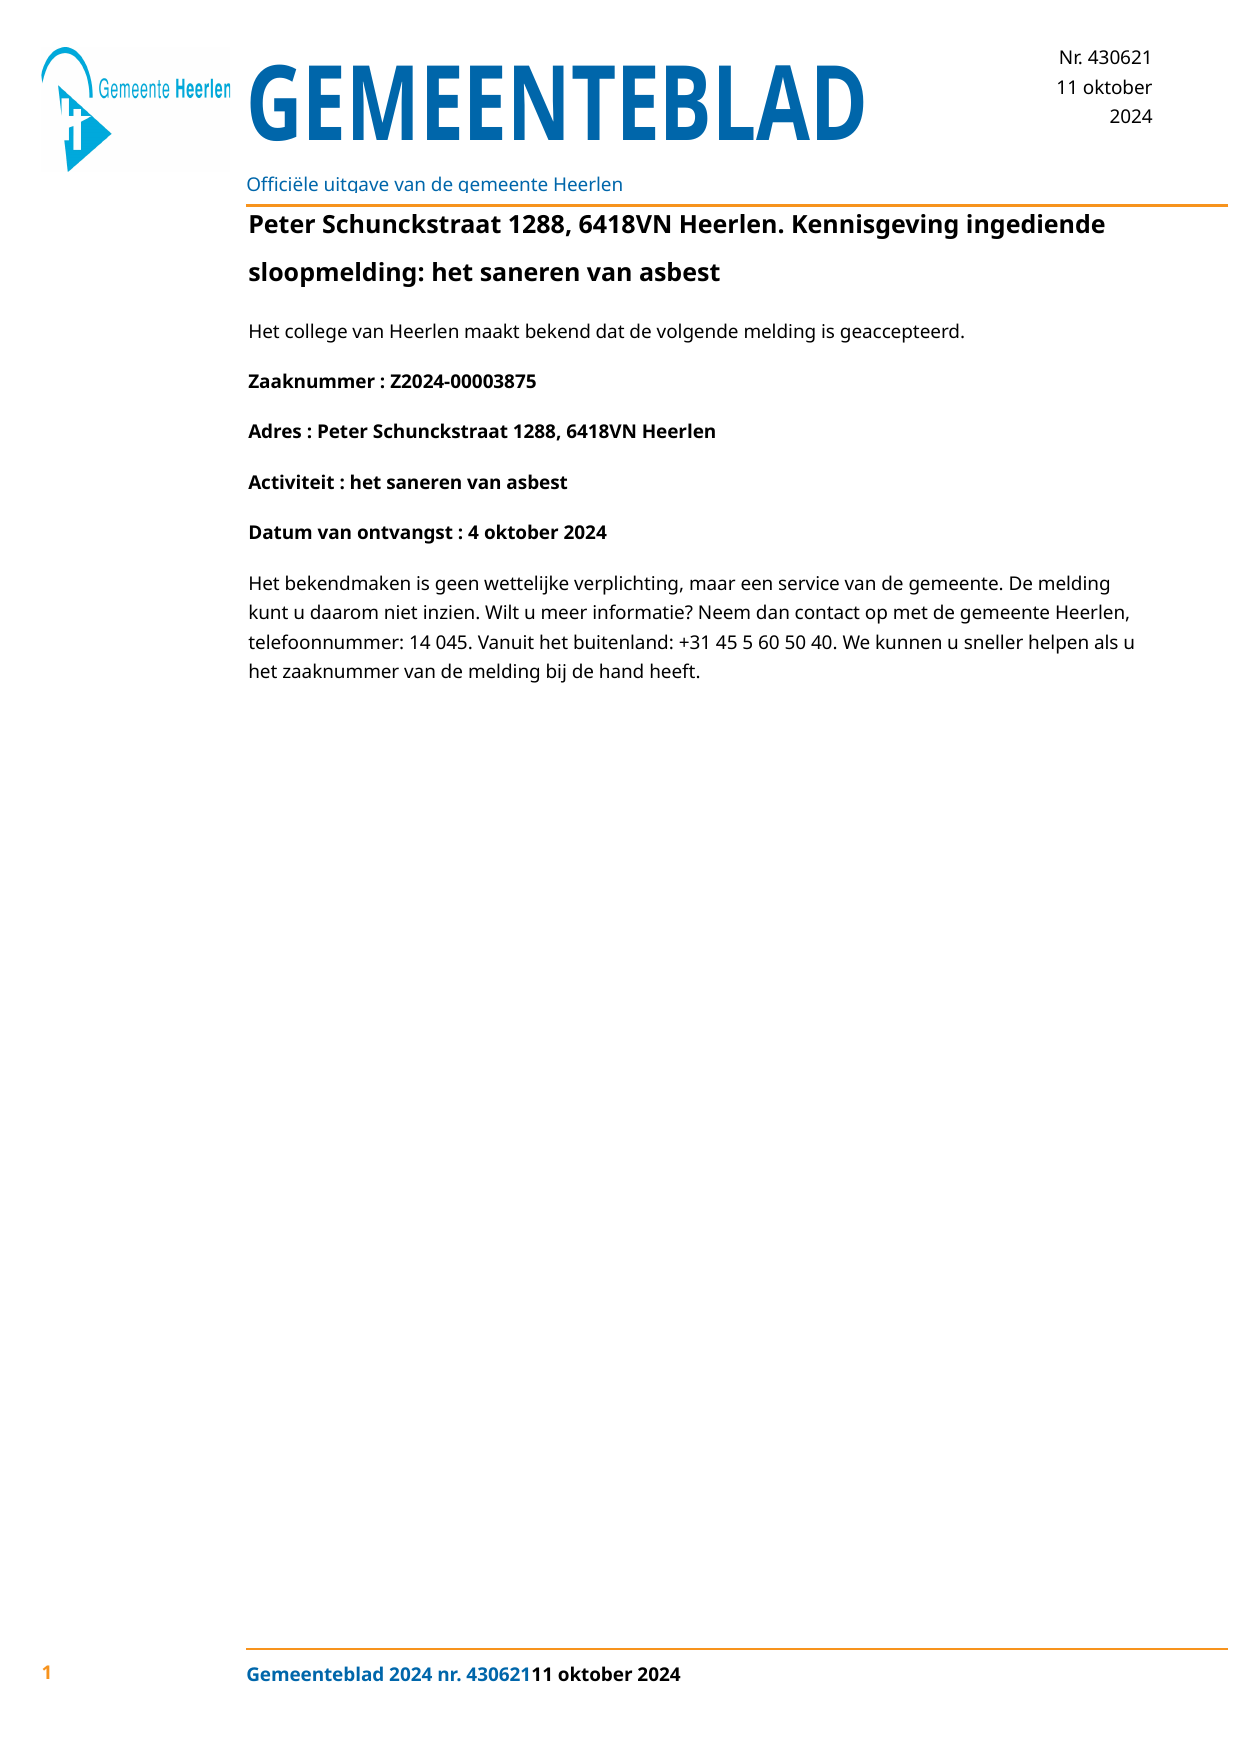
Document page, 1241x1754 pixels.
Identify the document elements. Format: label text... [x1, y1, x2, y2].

text Adres : Peter Schunckstraat 1288, 6418VN Heerlen [248, 419, 1152, 444]
text Het bekendmaken is geen wettelijke verplichting, maar een service van de gemeente. De melding kunt u daarom niet inzien. Wilt u meer informatie? Neem dan contact op met de gemeente Heerlen, telefoonnummer: 14 045. Vanuit het buitenland: +31 45 5 60 50 40. We kunnen u sneller helpen als u het zaaknummer van de melding bij de hand heeft. [248, 570, 1152, 684]
text Het college van Heerlen maakt bekend dat de volgende melding is geaccepteerd. [248, 318, 1152, 344]
text Activiteit : het saneren van asbest [248, 469, 1152, 495]
text Zaaknummer : Z2024-00003875 [248, 368, 1152, 394]
text Datum van ontvangst : 4 oktober 2024 [248, 519, 1152, 545]
picture [41, 47, 59, 70]
picture [41, 47, 231, 172]
text Peter Schunckstraat 1288, 6418VN Heerlen. Kennisgeving ingediende sloopmelding: het saneren van asbest [248, 207, 1152, 288]
